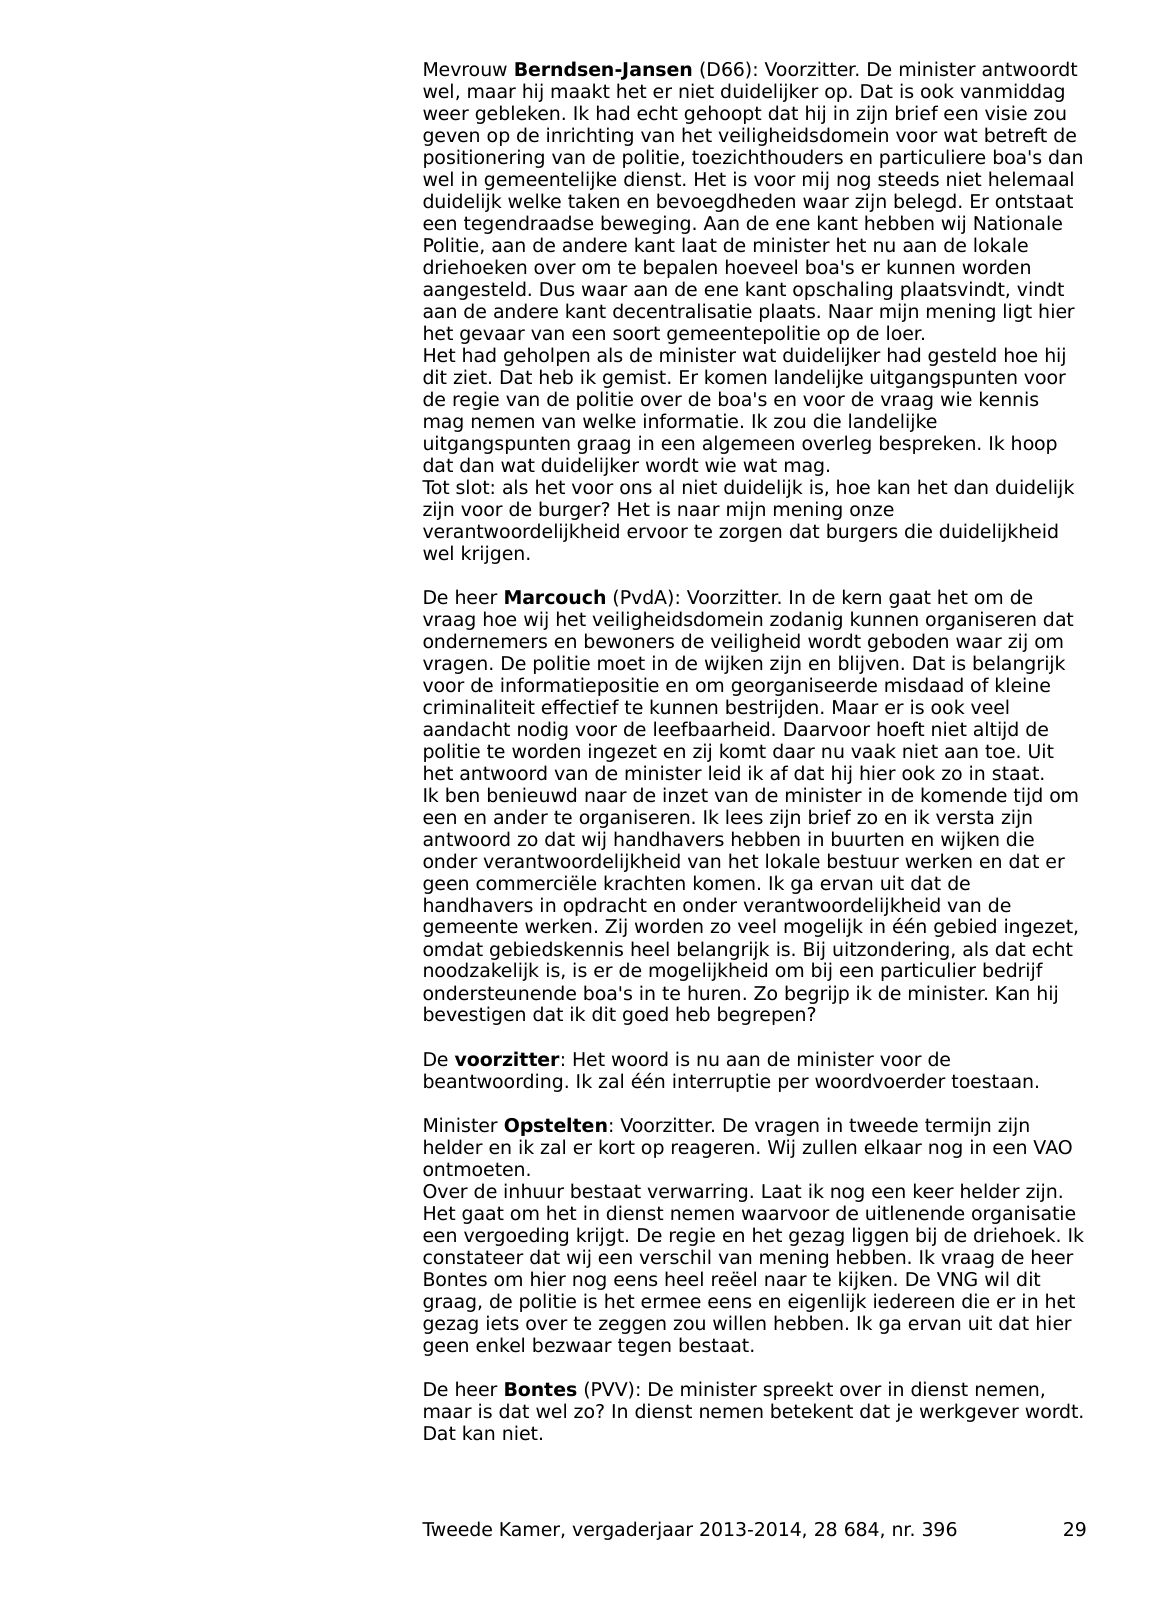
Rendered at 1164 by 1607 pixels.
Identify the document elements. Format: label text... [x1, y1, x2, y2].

text De voorzitter: Het woord is nu aan de minister voor de beantwoording. Ik zal één interruptie per woordvoerder toestaan. [422, 1048, 1087, 1092]
text Tot slot: als het voor ons al niet duidelijk is, hoe kan het dan duidelijk zijn voor de burger? Het is naar mijn mening onze verantwoordelijkheid ervoor te zorgen dat burgers die duidelijkheid wel krijgen. [422, 477, 1087, 564]
text Het had geholpen als de minister wat duidelijker had gesteld hoe hij dit ziet. Dat heb ik gemist. Er komen landelijke uitgangspunten voor de regie van de politie over de boa's en voor de vraag wie kennis mag nemen van welke informatie. Ik zou die landelijke uitgangspunten graag in een algemeen overleg bespreken. Ik hoop dat dan wat duidelijker wordt wie wat mag. [422, 345, 1087, 477]
text Ik ben benieuwd naar de inzet van de minister in de komende tijd om een en ander te organiseren. Ik lees zijn brief zo en ik versta zijn antwoord zo dat wij handhavers hebben in buurten en wijken die onder verantwoordelijkheid van het lokale bestuur werken en dat er geen commerciële krachten komen. Ik ga ervan uit dat de handhavers in opdracht en onder verantwoordelijkheid van de gemeente werken. Zij worden zo veel mogelijk in één gebied ingezet, omdat gebiedskennis heel belangrijk is. Bij uitzondering, als dat echt noodzakelijk is, is er de mogelijkheid om bij een particulier bedrijf ondersteunende boa's in te huren. Zo begrijp ik de minister. Kan hij bevestigen dat ik dit goed heb begrepen? [422, 784, 1087, 1026]
text Minister Opstelten: Voorzitter. De vragen in tweede termijn zijn helder en ik zal er kort op reageren. Wij zullen elkaar nog in een VAO ontmoeten. [422, 1115, 1087, 1181]
text De heer Marcouch (PvdA): Voorzitter. In de kern gaat het om de vraag hoe wij het veiligheidsdomein zodanig kunnen organiseren dat ondernemers en bewoners de veiligheid wordt geboden waar zij om vragen. De politie moet in de wijken zijn en blijven. Dat is belangrijk voor de informatiepositie en om georganiseerde misdaad of kleine criminaliteit effectief te kunnen bestrijden. Maar er is ook veel aandacht nodig voor de leefbaarheid. Daarvoor hoeft niet altijd de politie te worden ingezet en zij komt daar nu vaak niet aan toe. Uit het antwoord van de minister leid ik af dat hij hier ook zo in staat. [422, 587, 1087, 784]
text Mevrouw Berndsen-Jansen (D66): Voorzitter. De minister antwoordt wel, maar hij maakt het er niet duidelijker op. Dat is ook vanmiddag weer gebleken. Ik had echt gehoopt dat hij in zijn brief een visie zou geven op de inrichting van het veiligheidsdomein voor wat betreft de positionering van de politie, toezichthouders en particuliere boa's dan wel in gemeentelijke dienst. Het is voor mij nog steeds niet helemaal duidelijk welke taken en bevoegdheden waar zijn belegd. Er ontstaat een tegendraadse beweging. Aan de ene kant hebben wij Nationale Politie, aan de andere kant laat de minister het nu aan de lokale driehoeken over om te bepalen hoeveel boa's er kunnen worden aangesteld. Dus waar aan de ene kant opschaling plaatsvindt, vindt aan de andere kant decentralisatie plaats. Naar mijn mening ligt hier het gevaar van een soort gemeentepolitie op de loer. [422, 59, 1087, 345]
text Over de inhuur bestaat verwarring. Laat ik nog een keer helder zijn. Het gaat om het in dienst nemen waarvoor de uitlenende organisatie een vergoeding krijgt. De regie en het gezag liggen bij de driehoek. Ik constateer dat wij een verschil van mening hebben. Ik vraag de heer Bontes om hier nog eens heel reëel naar te kijken. De VNG wil dit graag, de politie is het ermee eens en eigenlijk iedereen die er in het gezag iets over te zeggen zou willen hebben. Ik ga ervan uit dat hier geen enkel bezwaar tegen bestaat. [422, 1181, 1087, 1356]
text De heer Bontes (PVV): De minister spreekt over in dienst nemen, maar is dat wel zo? In dienst nemen betekent dat je werkgever wordt. Dat kan niet. [422, 1379, 1087, 1444]
